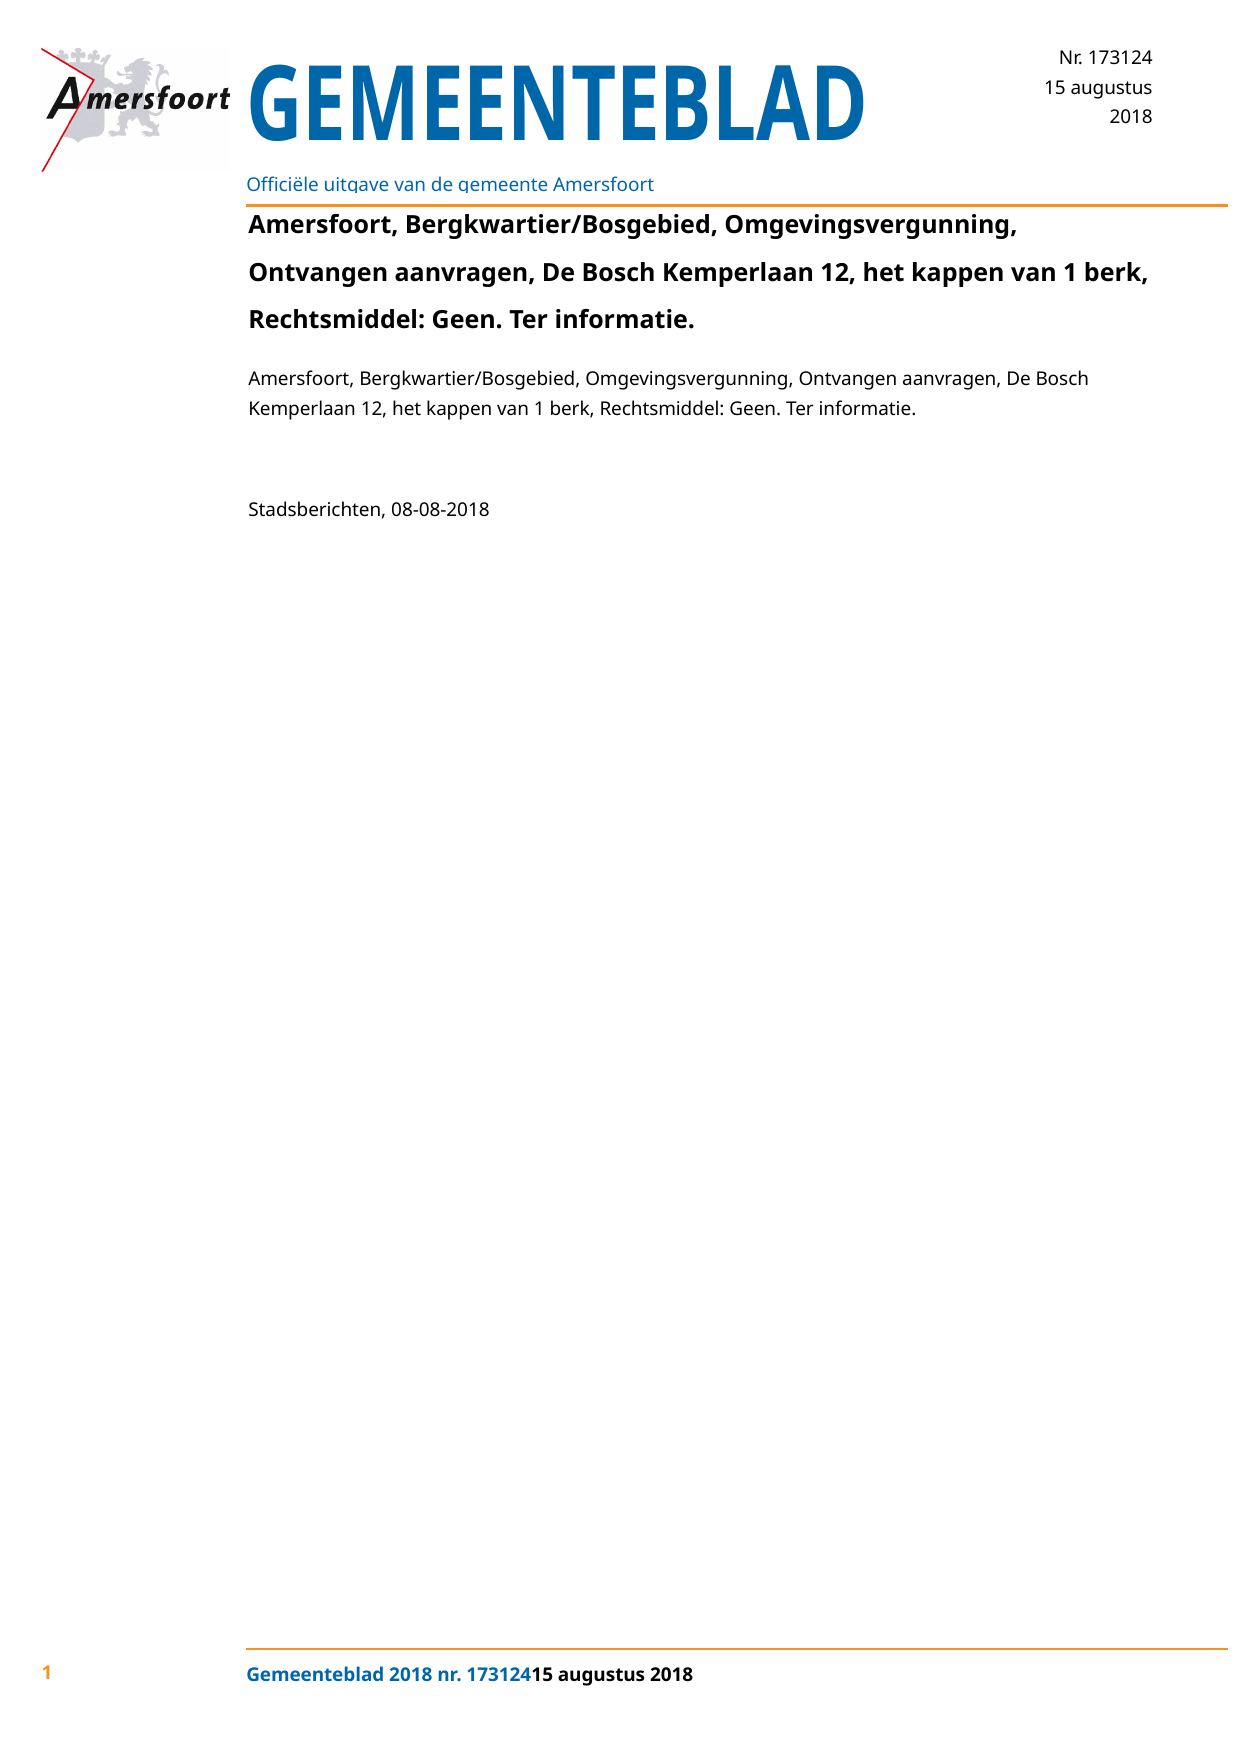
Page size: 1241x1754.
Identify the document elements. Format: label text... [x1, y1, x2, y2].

text Amersfoort, Bergkwartier/Bosgebied, Omgevingsvergunning, Ontvangen aanvragen, De Bosch Kemperlaan 12, het kappen van 1 berk, Rechtsmiddel: Geen. Ter informatie. [248, 366, 1152, 421]
text Amersfoort, Bergkwartier/Bosgebied, Omgevingsvergunning, Ontvangen aanvragen, De Bosch Kemperlaan 12, het kappen van 1 berk, Rechtsmiddel: Geen. Ter informatie. [248, 207, 1152, 336]
text Stadsberichten, 08-08-2018 [248, 496, 1152, 522]
picture [41, 47, 231, 172]
